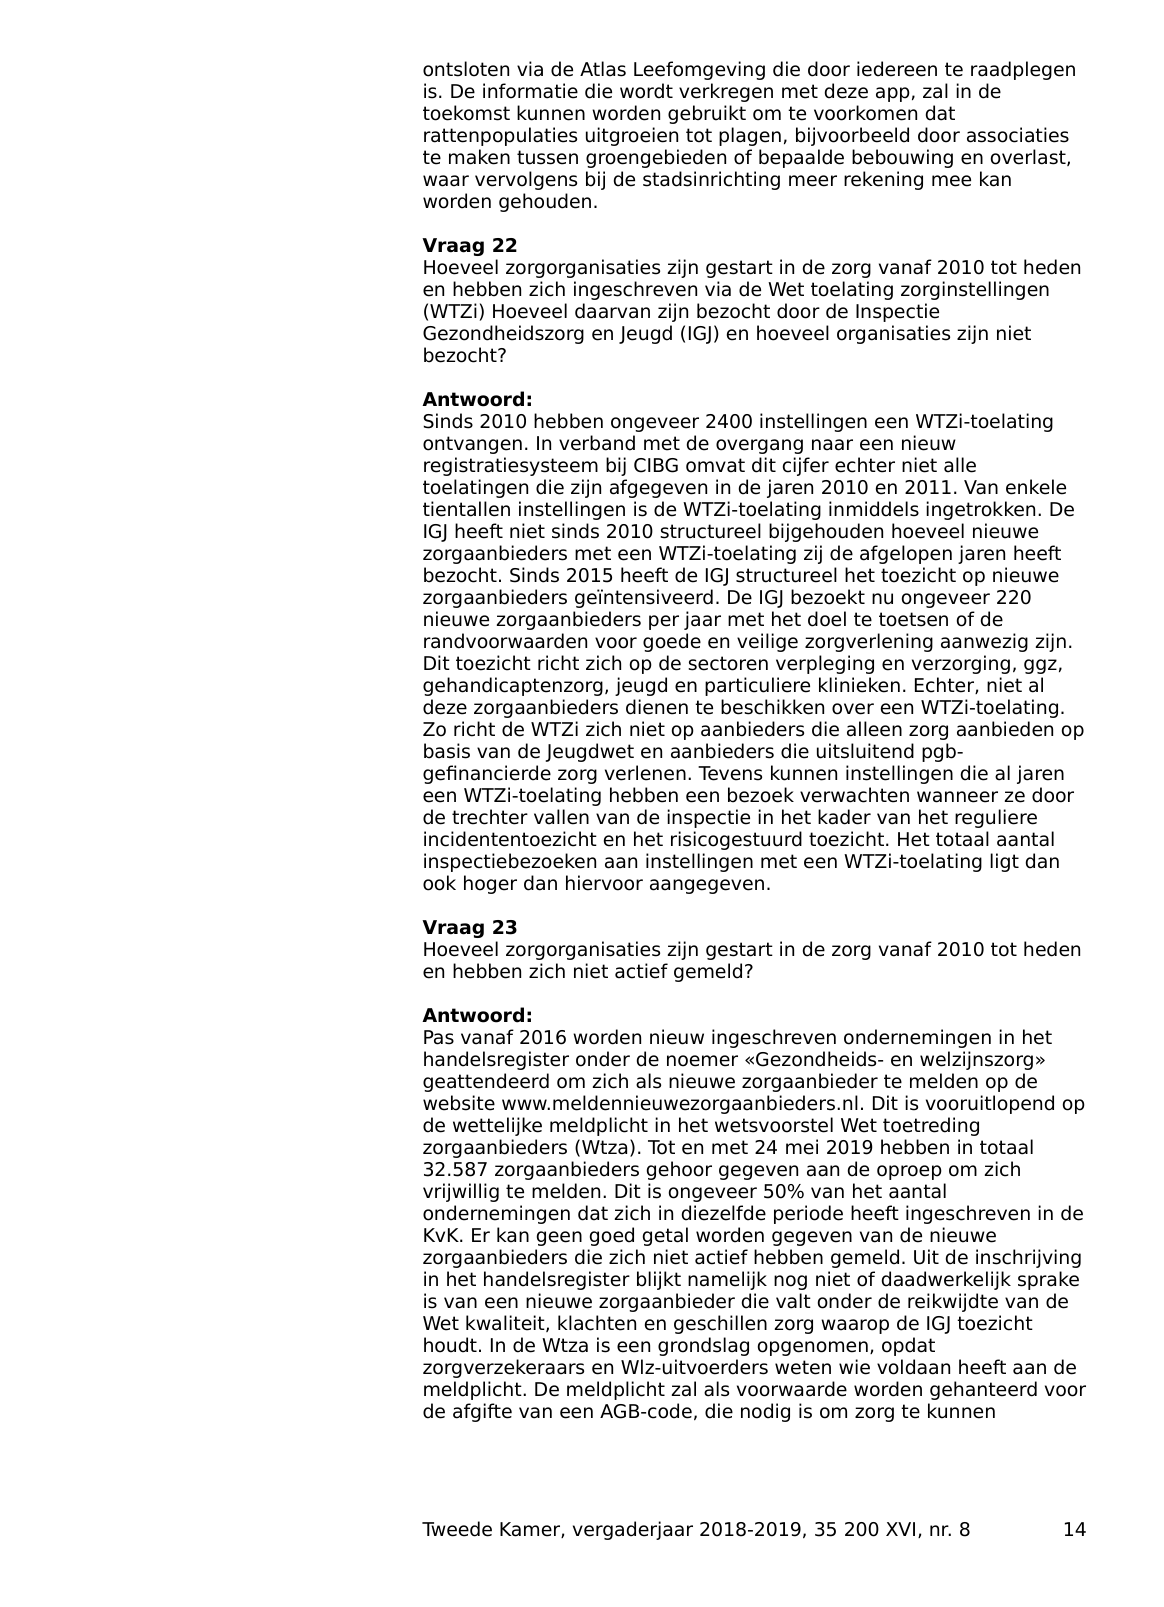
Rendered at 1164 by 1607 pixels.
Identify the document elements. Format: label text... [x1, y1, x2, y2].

text Antwoord: [422, 389, 1087, 411]
text Hoeveel zorgorganisaties zijn gestart in de zorg vanaf 2010 tot heden en hebben zich niet actief gemeld? [422, 939, 1087, 983]
text Pas vanaf 2016 worden nieuw ingeschreven ondernemingen in het handelsregister onder de noemer «Gezondheids- en welzijnszorg» geattendeerd om zich als nieuwe zorgaanbieder te melden op de website www.meldennieuwezorgaanbieders.nl. Dit is vooruitlopend op de wettelijke meldplicht in het wetsvoorstel Wet toetreding zorgaanbieders (Wtza). Tot en met 24 mei 2019 hebben in totaal 32.587 zorgaanbieders gehoor gegeven aan de oproep om zich vrijwillig te melden. Dit is ongeveer 50% van het aantal ondernemingen dat zich in diezelfde periode heeft ingeschreven in de KvK. Er kan geen goed getal worden gegeven van de nieuwe zorgaanbieders die zich niet actief hebben gemeld. Uit de inschrijving in het handelsregister blijkt namelijk nog niet of daadwerkelijk sprake is van een nieuwe zorgaanbieder die valt onder de reikwijdte van de Wet kwaliteit, klachten en geschillen zorg waarop de IGJ toezicht houdt. In de Wtza is een grondslag opgenomen, opdat zorgverzekeraars en Wlz-uitvoerders weten wie voldaan heeft aan de meldplicht. De meldplicht zal als voorwaarde worden gehanteerd voor de afgifte van een AGB-code, die nodig is om zorg te kunnen [422, 1027, 1087, 1423]
text ontsloten via de Atlas Leefomgeving die door iedereen te raadplegen is. De informatie die wordt verkregen met deze app, zal in de toekomst kunnen worden gebruikt om te voorkomen dat rattenpopulaties uitgroeien tot plagen, bijvoorbeeld door associaties te maken tussen groengebieden of bepaalde bebouwing en overlast, waar vervolgens bij de stadsinrichting meer rekening mee kan worden gehouden. [422, 59, 1087, 213]
text Antwoord: [422, 1005, 1087, 1027]
text Hoeveel zorgorganisaties zijn gestart in de zorg vanaf 2010 tot heden en hebben zich ingeschreven via de Wet toelating zorginstellingen (WTZi) Hoeveel daarvan zijn bezocht door de Inspectie Gezondheidszorg en Jeugd (IGJ) en hoeveel organisaties zijn niet bezocht? [422, 257, 1087, 367]
text Vraag 23 [422, 917, 1087, 939]
text Vraag 22 [422, 235, 1087, 257]
text Sinds 2010 hebben ongeveer 2400 instellingen een WTZi-toelating ontvangen. In verband met de overgang naar een nieuw registratiesysteem bij CIBG omvat dit cijfer echter niet alle toelatingen die zijn afgegeven in de jaren 2010 en 2011. Van enkele tientallen instellingen is de WTZi-toelating inmiddels ingetrokken. De IGJ heeft niet sinds 2010 structureel bijgehouden hoeveel nieuwe zorgaanbieders met een WTZi-toelating zij de afgelopen jaren heeft bezocht. Sinds 2015 heeft de IGJ structureel het toezicht op nieuwe zorgaanbieders geïntensiveerd. De IGJ bezoekt nu ongeveer 220 nieuwe zorgaanbieders per jaar met het doel te toetsen of de randvoorwaarden voor goede en veilige zorgverlening aanwezig zijn. Dit toezicht richt zich op de sectoren verpleging en verzorging, ggz, gehandicaptenzorg, jeugd en particuliere klinieken. Echter, niet al deze zorgaanbieders dienen te beschikken over een WTZi-toelating. Zo richt de WTZi zich niet op aanbieders die alleen zorg aanbieden op basis van de Jeugdwet en aanbieders die uitsluitend pgb-gefinancierde zorg verlenen. Tevens kunnen instellingen die al jaren een WTZi-toelating hebben een bezoek verwachten wanneer ze door de trechter vallen van de inspectie in het kader van het reguliere incidententoezicht en het risicogestuurd toezicht. Het totaal aantal inspectiebezoeken aan instellingen met een WTZi-toelating ligt dan ook hoger dan hiervoor aangegeven. [422, 411, 1087, 895]
